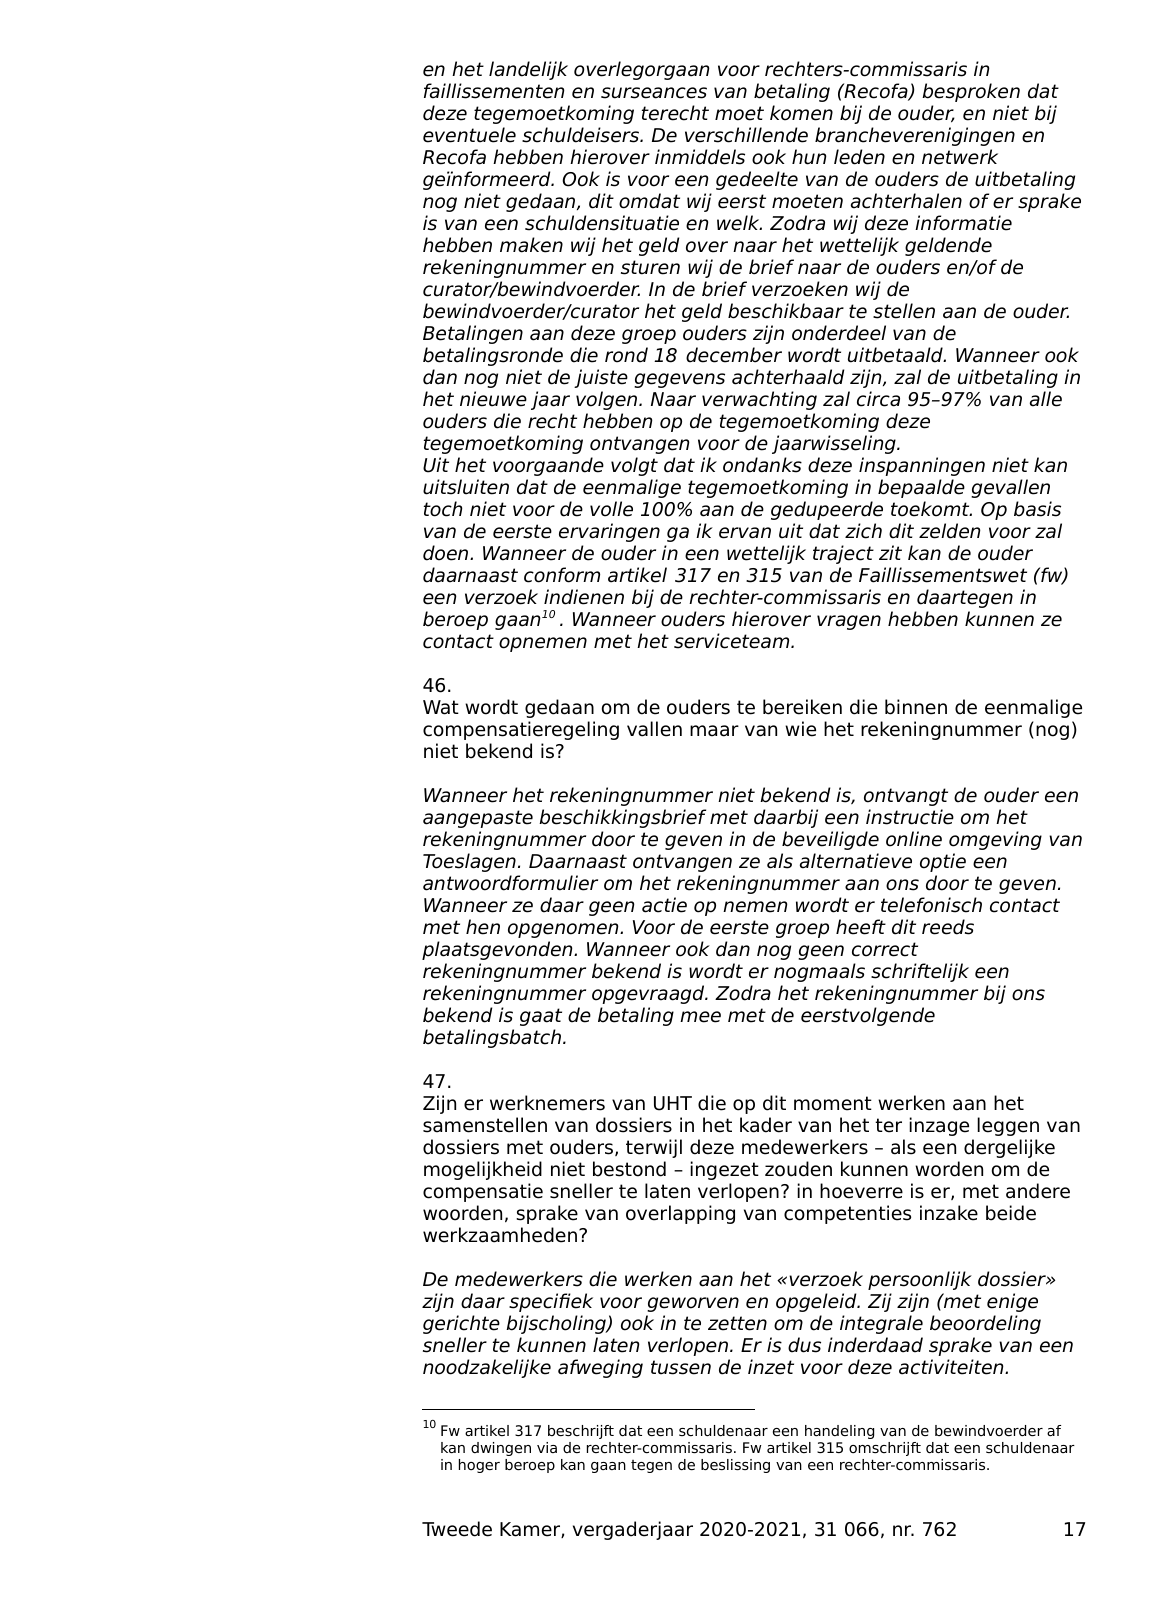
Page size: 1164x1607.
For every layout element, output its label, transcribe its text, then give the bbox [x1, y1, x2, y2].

text De medewerkers die werken aan het «verzoek persoonlijk dossier» zijn daar specifiek voor geworven en opgeleid. Zij zijn (met enige gerichte bijscholing) ook in te zetten om de integrale beoordeling sneller te kunnen laten verlopen. Er is dus inderdaad sprake van een noodzakelijke afweging tussen de inzet voor deze activiteiten. [422, 1269, 1087, 1379]
text en het landelijk overlegorgaan voor rechters-commissaris in faillissementen en surseances van betaling (Recofa) besproken dat deze tegemoetkoming terecht moet komen bij de ouder, en niet bij eventuele schuldeisers. De verschillende brancheverenigingen en Recofa hebben hierover inmiddels ook hun leden en netwerk geïnformeerd. Ook is voor een gedeelte van de ouders de uitbetaling nog niet gedaan, dit omdat wij eerst moeten achterhalen of er sprake is van een schuldensituatie en welk. Zodra wij deze informatie hebben maken wij het geld over naar het wettelijk geldende rekeningnummer en sturen wij de brief naar de ouders en/of de curator/bewindvoerder. In de brief verzoeken wij de bewindvoerder/curator het geld beschikbaar te stellen aan de ouder. Betalingen aan deze groep ouders zijn onderdeel van de betalingsronde die rond 18 december wordt uitbetaald. Wanneer ook dan nog niet de juiste gegevens achterhaald zijn, zal de uitbetaling in het nieuwe jaar volgen. Naar verwachting zal circa 95–97% van alle ouders die recht hebben op de tegemoetkoming deze tegemoetkoming ontvangen voor de jaarwisseling. [422, 59, 1087, 455]
text Uit het voorgaande volgt dat ik ondanks deze inspanningen niet kan uitsluiten dat de eenmalige tegemoetkoming in bepaalde gevallen toch niet voor de volle 100% aan de gedupeerde toekomt. Op basis van de eerste ervaringen ga ik ervan uit dat zich dit zelden voor zal doen. Wanneer de ouder in een wettelijk traject zit kan de ouder daarnaast conform artikel 317 en 315 van de Faillissementswet (fw) een verzoek indienen bij de rechter-commissaris en daartegen in beroep gaan. Wanneer ouders hierover vragen hebben kunnen ze contact opnemen met het serviceteam. [422, 455, 1087, 652]
text Wanneer het rekeningnummer niet bekend is, ontvangt de ouder een aangepaste beschikkingsbrief met daarbij een instructie om het rekeningnummer door te geven in de beveiligde online omgeving van Toeslagen. Daarnaast ontvangen ze als alternatieve optie een antwoordformulier om het rekeningnummer aan ons door te geven. Wanneer ze daar geen actie op nemen wordt er telefonisch contact met hen opgenomen. Voor de eerste groep heeft dit reeds plaatsgevonden. Wanneer ook dan nog geen correct rekeningnummer bekend is wordt er nogmaals schriftelijk een rekeningnummer opgevraagd. Zodra het rekeningnummer bij ons bekend is gaat de betaling mee met de eerstvolgende betalingsbatch. [422, 785, 1087, 1048]
text 46. [422, 675, 1087, 697]
text 47. [422, 1071, 1087, 1093]
text Fw artikel 317 beschrijft dat een schuldenaar een handeling van de bewindvoerder af kan dwingen via de rechter-commissaris. Fw artikel 315 omschrijft dat een schuldenaar in hoger beroep kan gaan tegen de beslissing van een rechter-commissaris. [422, 1418, 1087, 1474]
text Wat wordt gedaan om de ouders te bereiken die binnen de eenmalige compensatieregeling vallen maar van wie het rekeningnummer (nog) niet bekend is? [422, 697, 1087, 763]
text Zijn er werknemers van UHT die op dit moment werken aan het samenstellen van dossiers in het kader van het ter inzage leggen van dossiers met ouders, terwijl deze medewerkers – als een dergelijke mogelijkheid niet bestond – ingezet zouden kunnen worden om de compensatie sneller te laten verlopen? in hoeverre is er, met andere woorden, sprake van overlapping van competenties inzake beide werkzaamheden? [422, 1093, 1087, 1247]
